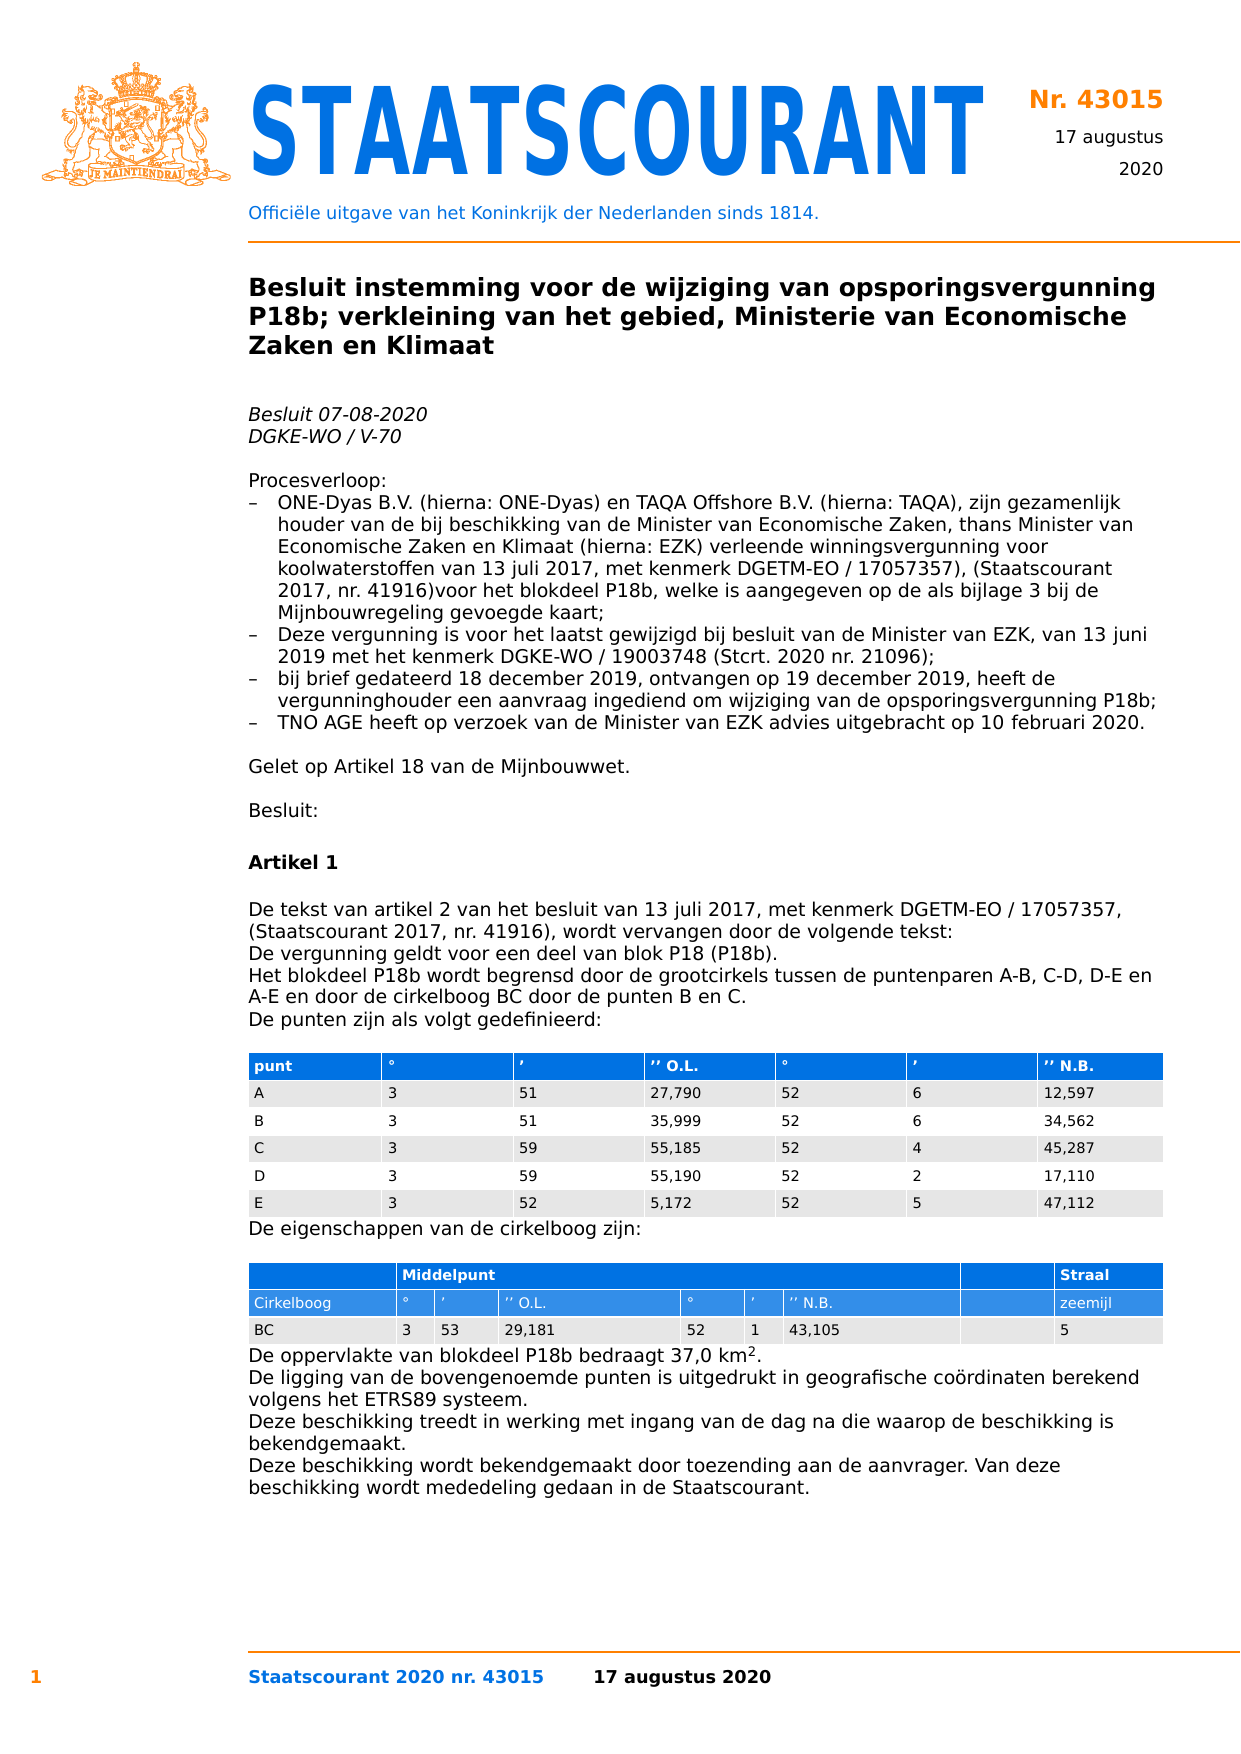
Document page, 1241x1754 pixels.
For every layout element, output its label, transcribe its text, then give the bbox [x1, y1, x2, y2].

table_cell 34,562 [1038, 1108, 1163, 1134]
table_header [25, 62, 248, 241]
text – Deze vergunning is voor het laatst gewijzigd bij besluit van de Minister van EZK, van 13 juni 2019 met het kenmerk DGKE-WO / 19003748 (Stcrt. 2020 nr. 21096); [248, 624, 1163, 668]
table_cell 43,105 [784, 1318, 960, 1344]
table_cell C [249, 1136, 381, 1162]
table_cell 1 [745, 1318, 783, 1344]
table_cell Cirkelboog [249, 1290, 396, 1316]
text De ligging van de bovengenoemde punten is uitgedrukt in geografische coördinaten berekend volgens het ETRS89 systeem. [248, 1367, 1163, 1411]
table_cell 5 [907, 1190, 1037, 1217]
table_cell 6 [907, 1081, 1037, 1107]
table_cell ’ [745, 1290, 783, 1316]
table_cell 12,597 [1038, 1081, 1163, 1107]
table_cell 2 [907, 1163, 1037, 1189]
table_cell 3 [397, 1318, 434, 1344]
table_cell 17,110 [1038, 1163, 1163, 1189]
subtitle Artikel 1 [248, 852, 1163, 873]
text Besluit: [248, 799, 1163, 822]
text Gelet op Artikel 18 van de Mijnbouwwet. [248, 756, 1163, 778]
text – bij brief gedateerd 18 december 2019, ontvangen op 19 december 2019, heeft de vergunninghouder een aanvraag ingediend om wijziging van de opsporingsvergunning P18b; [248, 668, 1163, 712]
table_header ’ [514, 1053, 644, 1080]
table_cell 52 [776, 1163, 906, 1189]
table_cell 6 [907, 1108, 1037, 1134]
text DGKE-WO / V-70 [248, 426, 1163, 448]
table_cell 53 [435, 1318, 498, 1344]
table_cell 52 [681, 1318, 744, 1344]
table_cell Officiële uitgave van het Koninkrijk der Nederlanden sinds 1814. [248, 203, 1240, 241]
text Deze beschikking wordt bekendgemaakt door toezending aan de aanvrager. Van deze beschikking wordt mededeling gedaan in de Staatscourant. [248, 1455, 1163, 1499]
table_header ’’ N.B. [1038, 1053, 1163, 1080]
table_cell 52 [776, 1136, 906, 1162]
table_cell 3 [382, 1190, 513, 1217]
text De oppervlakte van blokdeel P18b bedraagt 37,0 km2. [248, 1345, 1163, 1367]
text De punten zijn als volgt gedefinieerd: [248, 1008, 1163, 1030]
table_cell BC [249, 1318, 396, 1344]
table_cell 55,190 [645, 1163, 775, 1189]
subtitle Besluit instemming voor de wijziging van opsporingsvergunning P18b; verkleining van het gebied, Ministerie van Economische Zaken en Klimaat [248, 273, 1163, 361]
text – ONE-Dyas B.V. (hierna: ONE-Dyas) en TAQA Offshore B.V. (hierna: TAQA), zijn gezamenlijk houder van de bij beschikking van de Minister van Economische Zaken, thans Minister van Economische Zaken en Klimaat (hierna: EZK) verleende winningsvergunning voor koolwaterstoffen van 13 juli 2017, met kenmerk DGETM-EO / 17057357), (Staatscourant 2017, nr. 41916)voor het blokdeel P18b, welke is aangegeven op de als bijlage 3 bij de Mijnbouwregeling gevoegde kaart; [248, 492, 1163, 624]
table_cell [961, 1318, 1054, 1344]
table_header Straal [1055, 1263, 1163, 1289]
table_cell 3 [382, 1108, 513, 1134]
table_cell D [249, 1163, 381, 1189]
table_cell zeemijl [1055, 1290, 1163, 1316]
table_cell ’ [435, 1290, 498, 1316]
table_header Nr. 43015 [998, 62, 1240, 121]
table_cell B [249, 1108, 381, 1134]
text De tekst van artikel 2 van het besluit van 13 juli 2017, met kenmerk DGETM-EO / 17057357, (Staatscourant 2017, nr. 41916), wordt vervangen door de volgende tekst: [248, 898, 1163, 942]
table_header ’’ O.L. [645, 1053, 775, 1080]
table_cell [961, 1290, 1054, 1316]
table_cell E [249, 1190, 381, 1217]
picture [41, 62, 231, 186]
table_cell 27,790 [645, 1081, 775, 1107]
table_cell 17 augustus [998, 121, 1240, 153]
table_cell 3 [382, 1081, 513, 1107]
table_cell 52 [776, 1081, 906, 1107]
table_header ’ [907, 1053, 1037, 1080]
text Besluit 07-08-2020 [248, 404, 1163, 426]
table_header ° [382, 1053, 513, 1080]
table_cell 4 [907, 1136, 1037, 1162]
table_cell 52 [776, 1108, 906, 1134]
table_header [249, 1263, 396, 1289]
table_cell 35,999 [645, 1108, 775, 1134]
table_cell 45,287 [1038, 1136, 1163, 1162]
table_cell ° [397, 1290, 434, 1316]
table_cell 51 [514, 1108, 644, 1134]
table_cell 2020 [998, 153, 1240, 203]
table_cell 52 [514, 1190, 644, 1217]
text Het blokdeel P18b wordt begrensd door de grootcirkels tussen de puntenparen A-B, C-D, D-E en A-E en door de cirkelboog BC door de punten B en C. [248, 964, 1163, 1008]
table_cell ’’ O.L. [499, 1290, 680, 1316]
table_cell 55,185 [645, 1136, 775, 1162]
table_cell 59 [514, 1136, 644, 1162]
table_header Middelpunt [397, 1263, 960, 1289]
table_cell 47,112 [1038, 1190, 1163, 1217]
text – TNO AGE heeft op verzoek van de Minister van EZK advies uitgebracht op 10 februari 2020. [248, 712, 1163, 734]
table_cell 5 [1055, 1318, 1163, 1344]
table_header STAATSCOURANT [248, 62, 998, 203]
table_cell 59 [514, 1163, 644, 1189]
table_cell 52 [776, 1190, 906, 1217]
text De eigenschappen van de cirkelboog zijn: [248, 1218, 1163, 1240]
table_cell 3 [382, 1136, 513, 1162]
text De vergunning geldt voor een deel van blok P18 (P18b). [248, 942, 1163, 964]
table_cell ° [681, 1290, 744, 1316]
table_header ° [776, 1053, 906, 1080]
table_cell 3 [382, 1163, 513, 1189]
table_header punt [249, 1053, 381, 1080]
table_cell 29,181 [499, 1318, 680, 1344]
table_header [961, 1263, 1054, 1289]
table_cell ’’ N.B. [784, 1290, 960, 1316]
table_cell A [249, 1081, 381, 1107]
text Deze beschikking treedt in werking met ingang van de dag na die waarop de beschikking is bekendgemaakt. [248, 1411, 1163, 1455]
text Procesverloop: [248, 470, 1163, 492]
table_cell 51 [514, 1081, 644, 1107]
table_cell 5,172 [645, 1190, 775, 1217]
